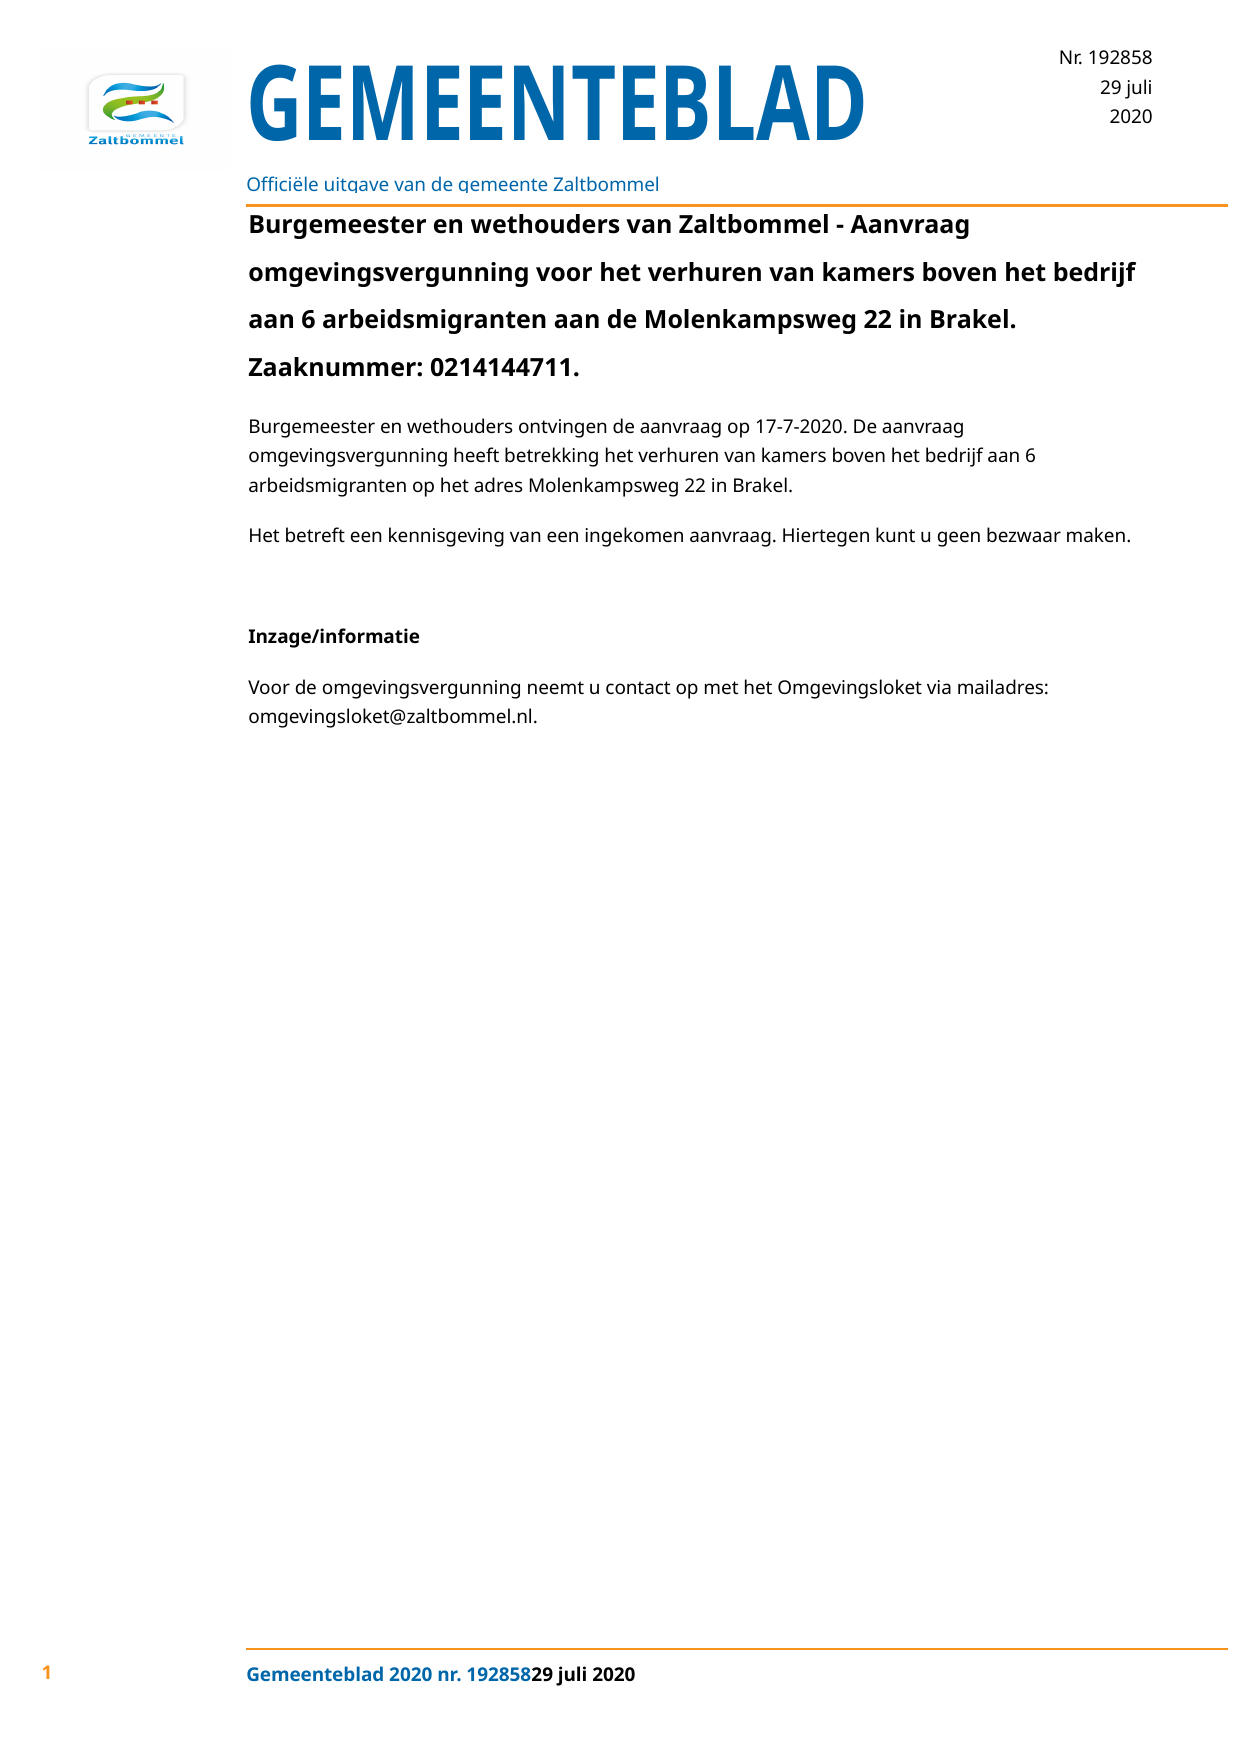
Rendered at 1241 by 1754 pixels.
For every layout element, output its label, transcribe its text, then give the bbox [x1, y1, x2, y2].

text Burgemeester en wethouders ontvingen de aanvraag op 17-7-2020. De aanvraag omgevingsvergunning heeft betrekking het verhuren van kamers boven het bedrijf aan 6 arbeidsmigranten op het adres Molenkampsweg 22 in Brakel. [248, 413, 1152, 498]
text Burgemeester en wethouders van Zaltbommel - Aanvraag omgevingsvergunning voor het verhuren van kamers boven het bedrijf aan 6 arbeidsmigranten aan de Molenkampsweg 22 in Brakel. Zaaknummer: 0214144711. [248, 207, 1152, 384]
text Voor de omgevingsvergunning neemt u contact op met het Omgevingsloket via mailadres: omgevingsloket@zaltbommel.nl. [248, 674, 1152, 729]
text Het betreft een kennisgeving van een ingekomen aanvraag. Hiertegen kunt u geen bezwaar maken. [248, 523, 1152, 548]
picture [41, 47, 231, 172]
text Inzage/informatie [248, 623, 1152, 649]
